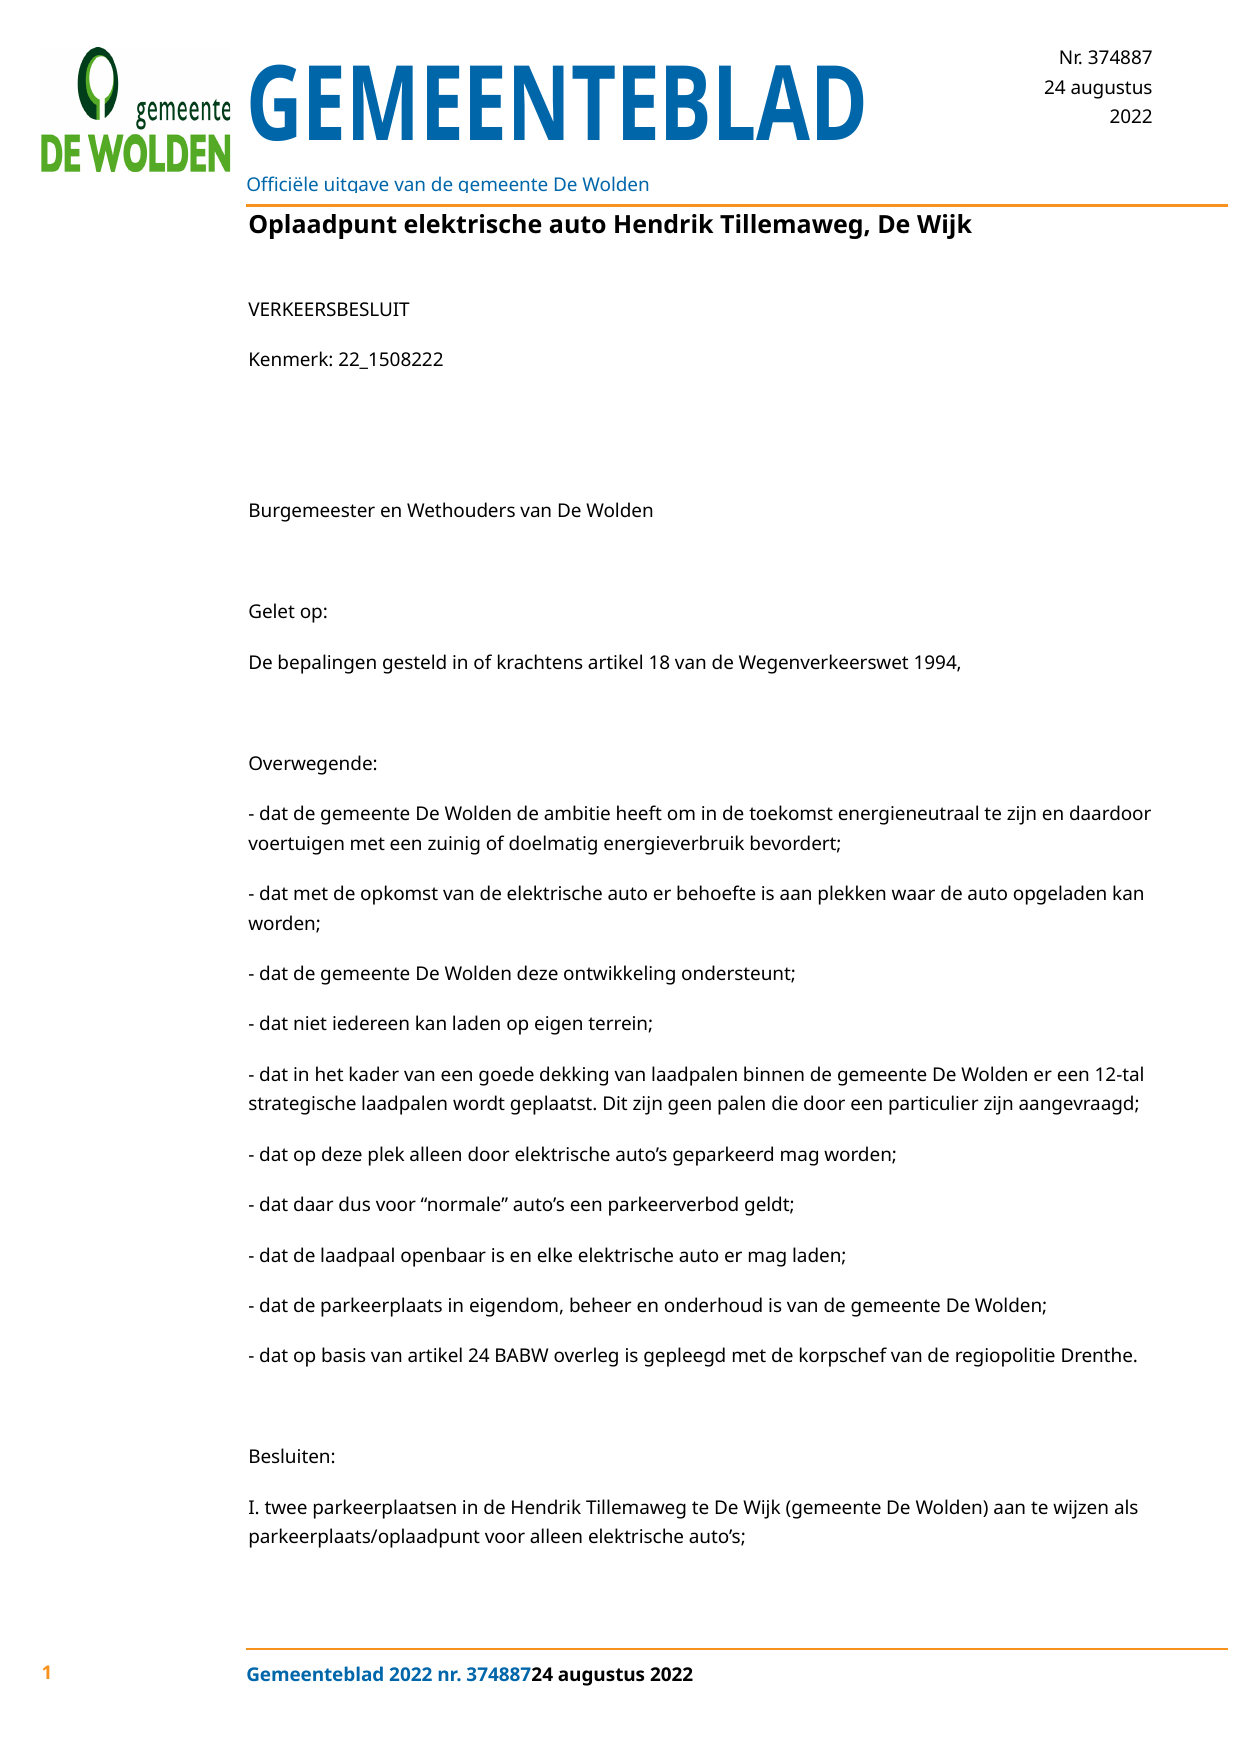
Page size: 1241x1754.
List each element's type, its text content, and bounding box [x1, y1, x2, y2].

text I. twee parkeerplaatsen in de Hendrik Tillemaweg te De Wijk (gemeente De Wolden) aan te wijzen als parkeerplaats/oplaadpunt voor alleen elektrische auto’s; [248, 1494, 1152, 1549]
text Overwegende: [248, 750, 1152, 776]
text VERKEERSBESLUIT [248, 296, 1152, 322]
text - dat op deze plek alleen door elektrische auto’s geparkeerd mag worden; [248, 1141, 1152, 1167]
text Oplaadpunt elektrische auto Hendrik Tillemaweg, De Wijk [248, 207, 1152, 241]
picture [41, 47, 231, 172]
text - dat de laadpaal openbaar is en elke elektrische auto er mag laden; [248, 1242, 1152, 1268]
text - dat op basis van artikel 24 BABW overleg is gepleegd met de korpschef van de regiopolitie Drenthe. [248, 1343, 1152, 1368]
text - dat de parkeerplaats in eigendom, beheer en onderhoud is van de gemeente De Wolden; [248, 1292, 1152, 1318]
text Burgemeester en Wethouders van De Wolden [248, 498, 1152, 523]
text - dat in het kader van een goede dekking van laadpalen binnen de gemeente De Wolden er een 12-tal strategische laadpalen wordt geplaatst. Dit zijn geen palen die door een particulier zijn aangevraagd; [248, 1061, 1152, 1116]
text Gelet op: [248, 598, 1152, 624]
text - dat de gemeente De Wolden deze ontwikkeling ondersteunt; [248, 960, 1152, 986]
text - dat met de opkomst van de elektrische auto er behoefte is aan plekken waar de auto opgeladen kan worden; [248, 880, 1152, 936]
text - dat de gemeente De Wolden de ambitie heeft om in de toekomst energieneutraal te zijn en daardoor voertuigen met een zuinig of doelmatig energieverbruik bevordert; [248, 800, 1152, 856]
text Besluiten: [248, 1443, 1152, 1469]
text Kenmerk: 22_1508222 [248, 346, 1152, 372]
text - dat daar dus voor “normale” auto’s een parkeerverbod geldt; [248, 1191, 1152, 1217]
text De bepalingen gesteld in of krachtens artikel 18 van de Wegenverkeerswet 1994, [248, 649, 1152, 675]
text - dat niet iedereen kan laden op eigen terrein; [248, 1011, 1152, 1036]
